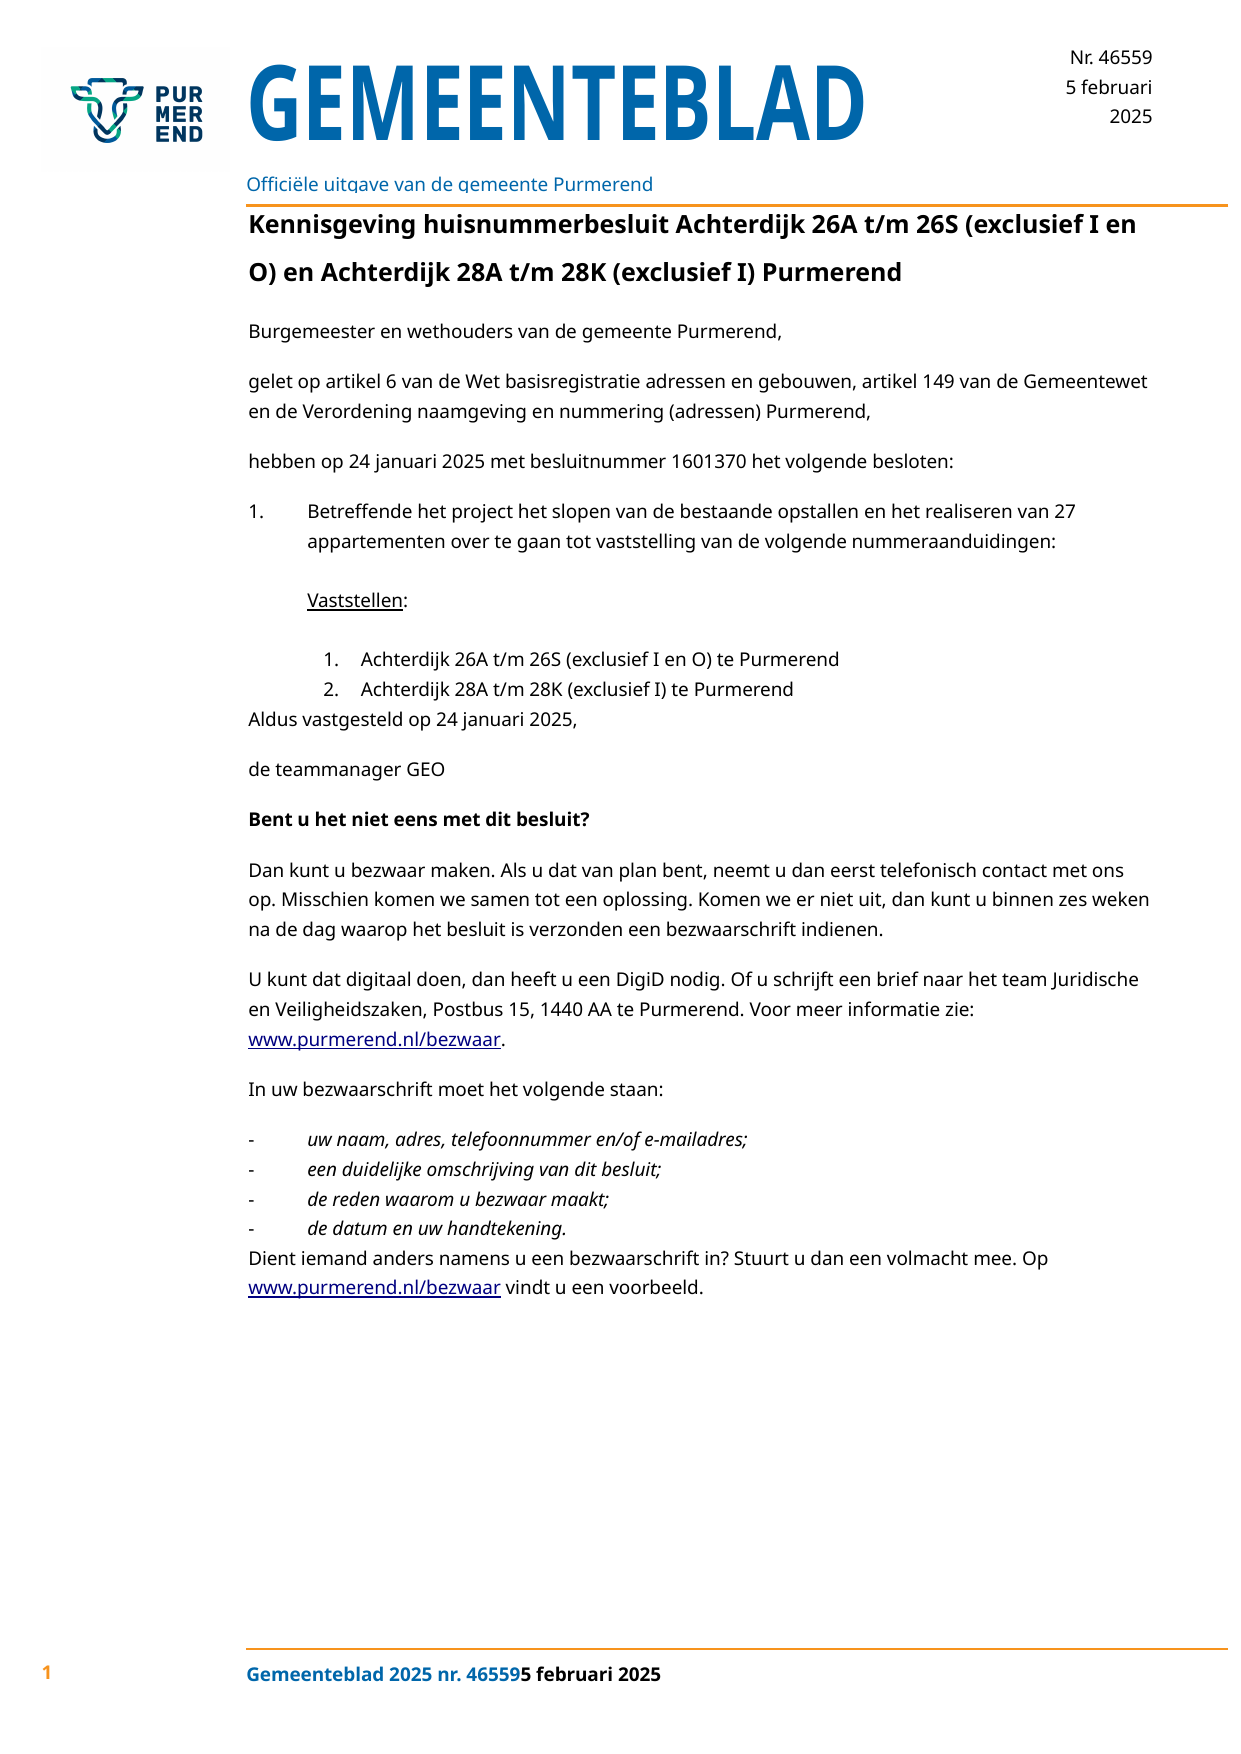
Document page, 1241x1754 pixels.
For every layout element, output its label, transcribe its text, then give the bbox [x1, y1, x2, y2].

list Vaststellen: [248, 587, 1152, 613]
text Dan kunt u bezwaar maken. Als u dat van plan bent, neemt u dan eerst telefonisch contact met ons op. Misschien komen we samen tot een oplossing. Komen we er niet uit, dan kunt u binnen zes weken na de dag waarop het besluit is verzonden een bezwaarschrift indienen. [248, 857, 1152, 942]
text hebben op 24 januari 2025 met besluitnummer 1601370 het volgende besloten: [248, 448, 1152, 474]
list Achterdijk 28A t/m 28K (exclusief I) te Purmerend [323, 676, 1152, 702]
text Aldus vastgesteld op 24 januari 2025, [248, 706, 1152, 732]
text Burgemeester en wethouders van de gemeente Purmerend, [248, 318, 1152, 344]
text In uw bezwaarschrift moet het volgende staan: [248, 1076, 1152, 1102]
text de teammanager GEO [248, 756, 1152, 782]
text Bent u het niet eens met dit besluit? [248, 807, 1152, 832]
list de datum en uw handtekening. [248, 1215, 1152, 1241]
list uw naam, adres, telefoonnummer en/of e-mailadres; [248, 1127, 1152, 1152]
list de reden waarom u bezwaar maakt; [248, 1186, 1152, 1212]
text Kennisgeving huisnummerbesluit Achterdijk 26A t/m 26S (exclusief I en O) en Achterdijk 28A t/m 28K (exclusief I) Purmerend [248, 207, 1152, 288]
text gelet op artikel 6 van de Wet basisregistratie adressen en gebouwen, artikel 149 van de Gemeentewet en de Verordening naamgeving en nummering (adressen) Purmerend, [248, 368, 1152, 424]
list Achterdijk 26A t/m 26S (exclusief I en O) te Purmerend [323, 647, 1152, 672]
picture [41, 47, 231, 172]
list Betreffende het project het slopen van de bestaande opstallen en het realiseren van 27 appartementen over te gaan tot vaststelling van de volgende nummeraanduidingen: [248, 499, 1152, 554]
text U kunt dat digitaal doen, dan heeft u een DigiD nodig. Of u schrijft een brief naar het team Juridische en Veiligheidszaken, Postbus 15, 1440 AA te Purmerend. Voor meer informatie zie: www.purmerend.nl/bezwaar. [248, 967, 1152, 1052]
list een duidelijke omschrijving van dit besluit; [248, 1156, 1152, 1182]
text Dient iemand anders namens u een bezwaarschrift in? Stuurt u dan een volmacht mee. Op www.purmerend.nl/bezwaar vindt u een voorbeeld. [248, 1245, 1152, 1300]
